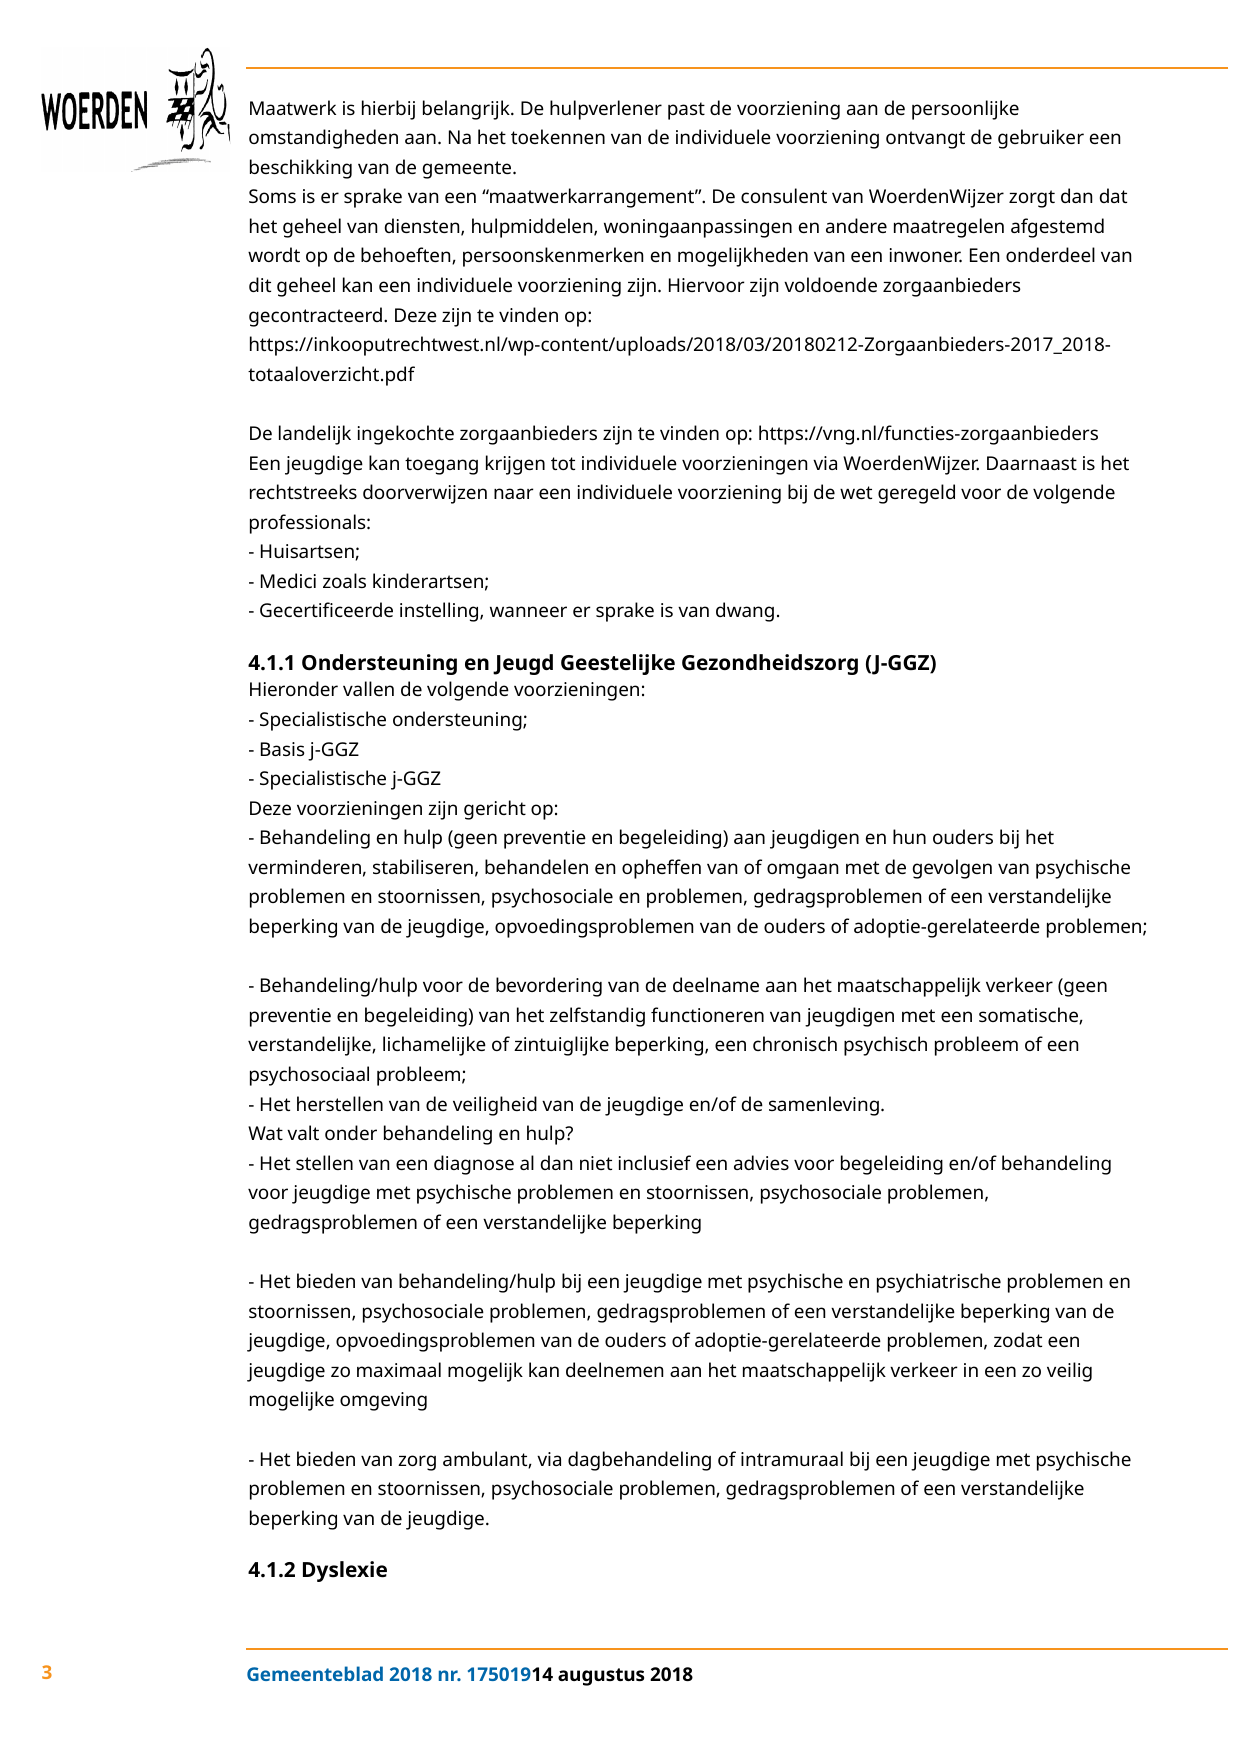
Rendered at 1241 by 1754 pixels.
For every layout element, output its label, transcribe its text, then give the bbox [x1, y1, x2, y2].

picture [41, 47, 231, 172]
text - Behandeling/hulp voor de bevordering van de deelname aan het maatschappelijk verkeer (geen preventie en begeleiding) van het zelfstandig functioneren van jeugdigen met een somatische, verstandelijke, lichamelijke of zintuiglijke beperking, een chronisch psychisch probleem of een psychosociaal probleem; [248, 972, 1152, 1087]
text Maatwerk is hierbij belangrijk. De hulpverlener past de voorziening aan de persoonlijke omstandigheden aan. Na het toekennen van de individuele voorziening ontvangt de gebruiker een beschikking van de gemeente. [248, 95, 1152, 180]
text - Het bieden van behandeling/hulp bij een jeugdige met psychische en psychiatrische problemen en stoornissen, psychosociale problemen, gedragsproblemen of een verstandelijke beperking van de jeugdige, opvoedingsproblemen van de ouders of adoptie-gerelateerde problemen, zodat een jeugdige zo maximaal mogelijk kan deelnemen aan het maatschappelijk verkeer in een zo veilig mogelijke omgeving [248, 1268, 1152, 1412]
text - Specialistische j-GGZ [248, 765, 1152, 791]
text - Specialistische ondersteuning; [248, 706, 1152, 732]
text 4.1.1 Ondersteuning en Jeugd Geestelijke Gezondheidszorg (J-GGZ) [248, 648, 1152, 677]
text - Huisartsen; [248, 538, 1152, 564]
text 4.1.2 Dyslexie [248, 1555, 1152, 1584]
text - Basis j-GGZ [248, 736, 1152, 761]
text - Gecertificeerde instelling, wanneer er sprake is van dwang. [248, 598, 1152, 623]
text https://inkooputrechtwest.nl/wp-content/uploads/2018/03/20180212-Zorgaanbieders-2017_2018-totaaloverzicht.pdf [248, 331, 1152, 387]
text - Het herstellen van de veiligheid van de jeugdige en/of de samenleving. [248, 1091, 1152, 1116]
text - Het stellen van een diagnose al dan niet inclusief een advies voor begeleiding en/of behandeling voor jeugdige met psychische problemen en stoornissen, psychosociale problemen, gedragsproblemen of een verstandelijke beperking [248, 1150, 1152, 1235]
text - Behandeling en hulp (geen preventie en begeleiding) aan jeugdigen en hun ouders bij het verminderen, stabiliseren, behandelen en opheffen van of omgaan met de gevolgen van psychische problemen en stoornissen, psychosociale en problemen, gedragsproblemen of een verstandelijke beperking van de jeugdige, opvoedingsproblemen van de ouders of adoptie-gerelateerde problemen; [248, 824, 1152, 939]
text De landelijk ingekochte zorgaanbieders zijn te vinden op: https://vng.nl/functies-zorgaanbieders [248, 420, 1152, 446]
text Deze voorzieningen zijn gericht op: [248, 795, 1152, 821]
text Hieronder vallen de volgende voorzieningen: [248, 677, 1152, 702]
text Soms is er sprake van een “maatwerkarrangement”. De consulent van WoerdenWijzer zorgt dan dat het geheel van diensten, hulpmiddelen, woningaanpassingen en andere maatregelen afgestemd wordt op de behoeften, persoonskenmerken en mogelijkheden van een inwoner. Een onderdeel van dit geheel kan een individuele voorziening zijn. Hiervoor zijn voldoende zorgaanbieders gecontracteerd. Deze zijn te vinden op: [248, 183, 1152, 328]
text Wat valt onder behandeling en hulp? [248, 1120, 1152, 1146]
text Een jeugdige kan toegang krijgen tot individuele voorzieningen via WoerdenWijzer. Daarnaast is het rechtstreeks doorverwijzen naar een individuele voorziening bij de wet geregeld voor de volgende professionals: [248, 450, 1152, 535]
text - Het bieden van zorg ambulant, via dagbehandeling of intramuraal bij een jeugdige met psychische problemen en stoornissen, psychosociale problemen, gedragsproblemen of een verstandelijke beperking van de jeugdige. [248, 1446, 1152, 1531]
text - Medici zoals kinderartsen; [248, 568, 1152, 594]
